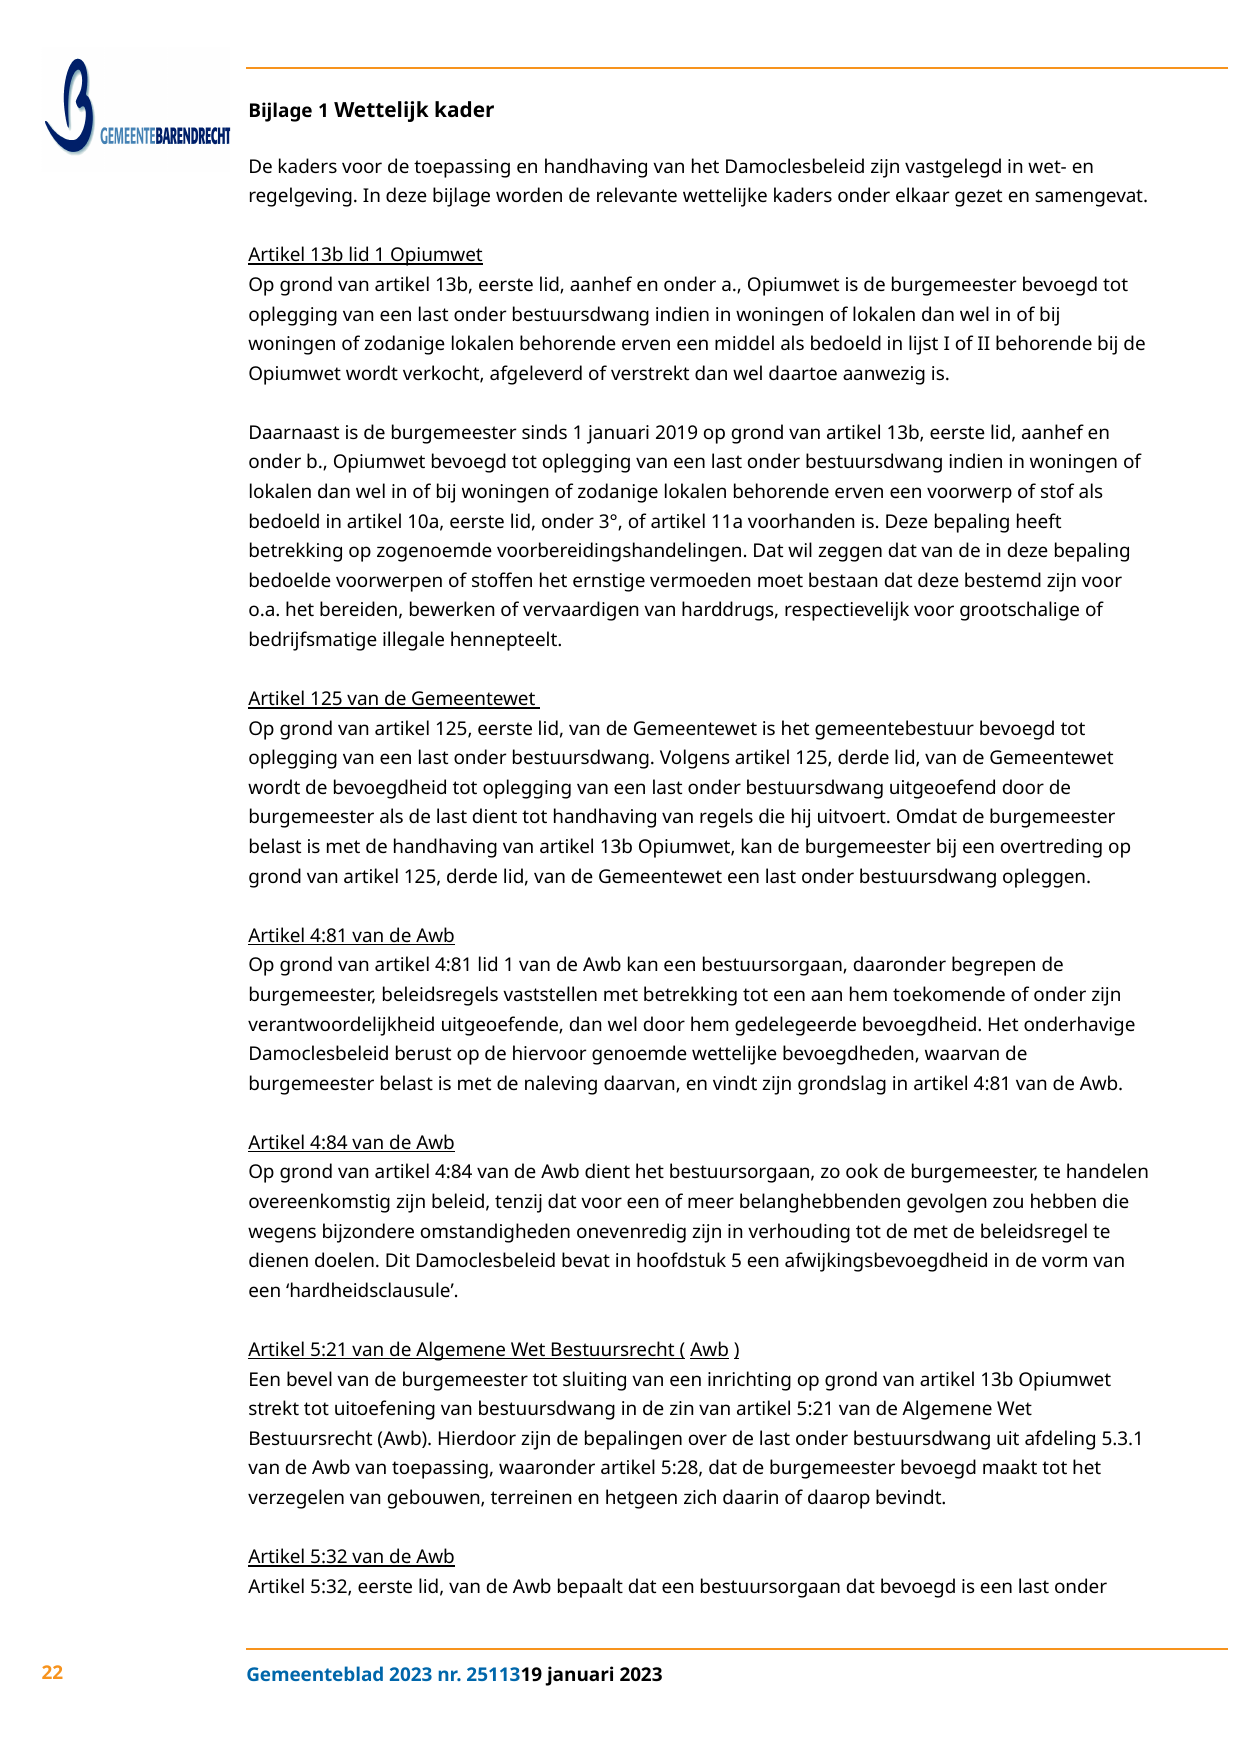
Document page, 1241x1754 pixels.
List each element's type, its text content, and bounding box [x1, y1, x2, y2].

text Op grond van artikel 4:81 lid 1 van de Awb kan een bestuursorgaan, daaronder begrepen de burgemeester, beleidsregels vaststellen met betrekking tot een aan hem toekomende of onder zijn verantwoordelijkheid uitgeoefende, dan wel door hem gedelegeerde bevoegdheid. Het onderhavige Damoclesbeleid berust op de hiervoor genoemde wettelijke bevoegdheden, waarvan de burgemeester belast is met de naleving daarvan, en vindt zijn grondslag in artikel 4:81 van de Awb. [248, 952, 1152, 1096]
text Op grond van artikel 4:84 van de Awb dient het bestuursorgaan, zo ook de burgemeester, te handelen overeenkomstig zijn beleid, tenzij dat voor een of meer belanghebbenden gevolgen zou hebben die wegens bijzondere omstandigheden onevenredig zijn in verhouding tot de met de beleidsregel te dienen doelen. Dit Damoclesbeleid bevat in hoofdstuk 5 een afwijkingsbevoegdheid in de vorm van een ‘hardheidsclausule’. [248, 1159, 1152, 1303]
text Artikel 4:84 van de Awb [248, 1129, 1152, 1155]
picture [41, 47, 231, 172]
text Artikel 5:21 van de Algemene Wet Bestuursrecht ( Awb ) [248, 1336, 1152, 1362]
text Daarnaast is de burgemeester sinds 1 januari 2019 op grond van artikel 13b, eerste lid, aanhef en onder b., Opiumwet bevoegd tot oplegging van een last onder bestuursdwang indien in woningen of lokalen dan wel in of bij woningen of zodanige lokalen behorende erven een voorwerp of stof als bedoeld in artikel 10a, eerste lid, onder 3°, of artikel 11a voorhanden is. Deze bepaling heeft betrekking op zogenoemde voorbereidingshandelingen. Dat wil zeggen dat van de in deze bepaling bedoelde voorwerpen of stoffen het ernstige vermoeden moet bestaan dat deze bestemd zijn voor o.a. het bereiden, bewerken of vervaardigen van harddrugs, respectievelijk voor grootschalige of bedrijfsmatige illegale hennepteelt. [248, 419, 1152, 652]
text Artikel 13b lid 1 Opiumwet [248, 242, 1152, 267]
text De kaders voor de toepassing en handhaving van het Damoclesbeleid zijn vastgelegd in wet- en regelgeving. In deze bijlage worden de relevante wettelijke kaders onder elkaar gezet en samengevat. [248, 153, 1152, 208]
text Artikel 5:32, eerste lid, van de Awb bepaalt dat een bestuursorgaan dat bevoegd is een last onder [248, 1573, 1152, 1599]
text Bijlage 1 Wettelijk kader [248, 95, 1152, 123]
text Artikel 5:32 van de Awb [248, 1543, 1152, 1569]
text Op grond van artikel 13b, eerste lid, aanhef en onder a., Opiumwet is de burgemeester bevoegd tot oplegging van een last onder bestuursdwang indien in woningen of lokalen dan wel in of bij woningen of zodanige lokalen behorende erven een middel als bedoeld in lijst I of II behorende bij de Opiumwet wordt verkocht, afgeleverd of verstrekt dan wel daartoe aanwezig is. [248, 271, 1152, 386]
text Artikel 4:81 van de Awb [248, 922, 1152, 948]
text Op grond van artikel 125, eerste lid, van de Gemeentewet is het gemeentebestuur bevoegd tot oplegging van een last onder bestuursdwang. Volgens artikel 125, derde lid, van de Gemeentewet wordt de bevoegdheid tot oplegging van een last onder bestuursdwang uitgeoefend door de burgemeester als de last dient tot handhaving van regels die hij uitvoert. Omdat de burgemeester belast is met de handhaving van artikel 13b Opiumwet, kan de burgemeester bij een overtreding op grond van artikel 125, derde lid, van de Gemeentewet een last onder bestuursdwang opleggen. [248, 715, 1152, 889]
text Artikel 125 van de Gemeentewet [248, 685, 1152, 711]
text Een bevel van de burgemeester tot sluiting van een inrichting op grond van artikel 13b Opiumwet strekt tot uitoefening van bestuursdwang in de zin van artikel 5:21 van de Algemene Wet Bestuursrecht (Awb). Hierdoor zijn de bepalingen over de last onder bestuursdwang uit afdeling 5.3.1 van de Awb van toepassing, waaronder artikel 5:28, dat de burgemeester bevoegd maakt tot het verzegelen van gebouwen, terreinen en hetgeen zich daarin of daarop bevindt. [248, 1366, 1152, 1510]
